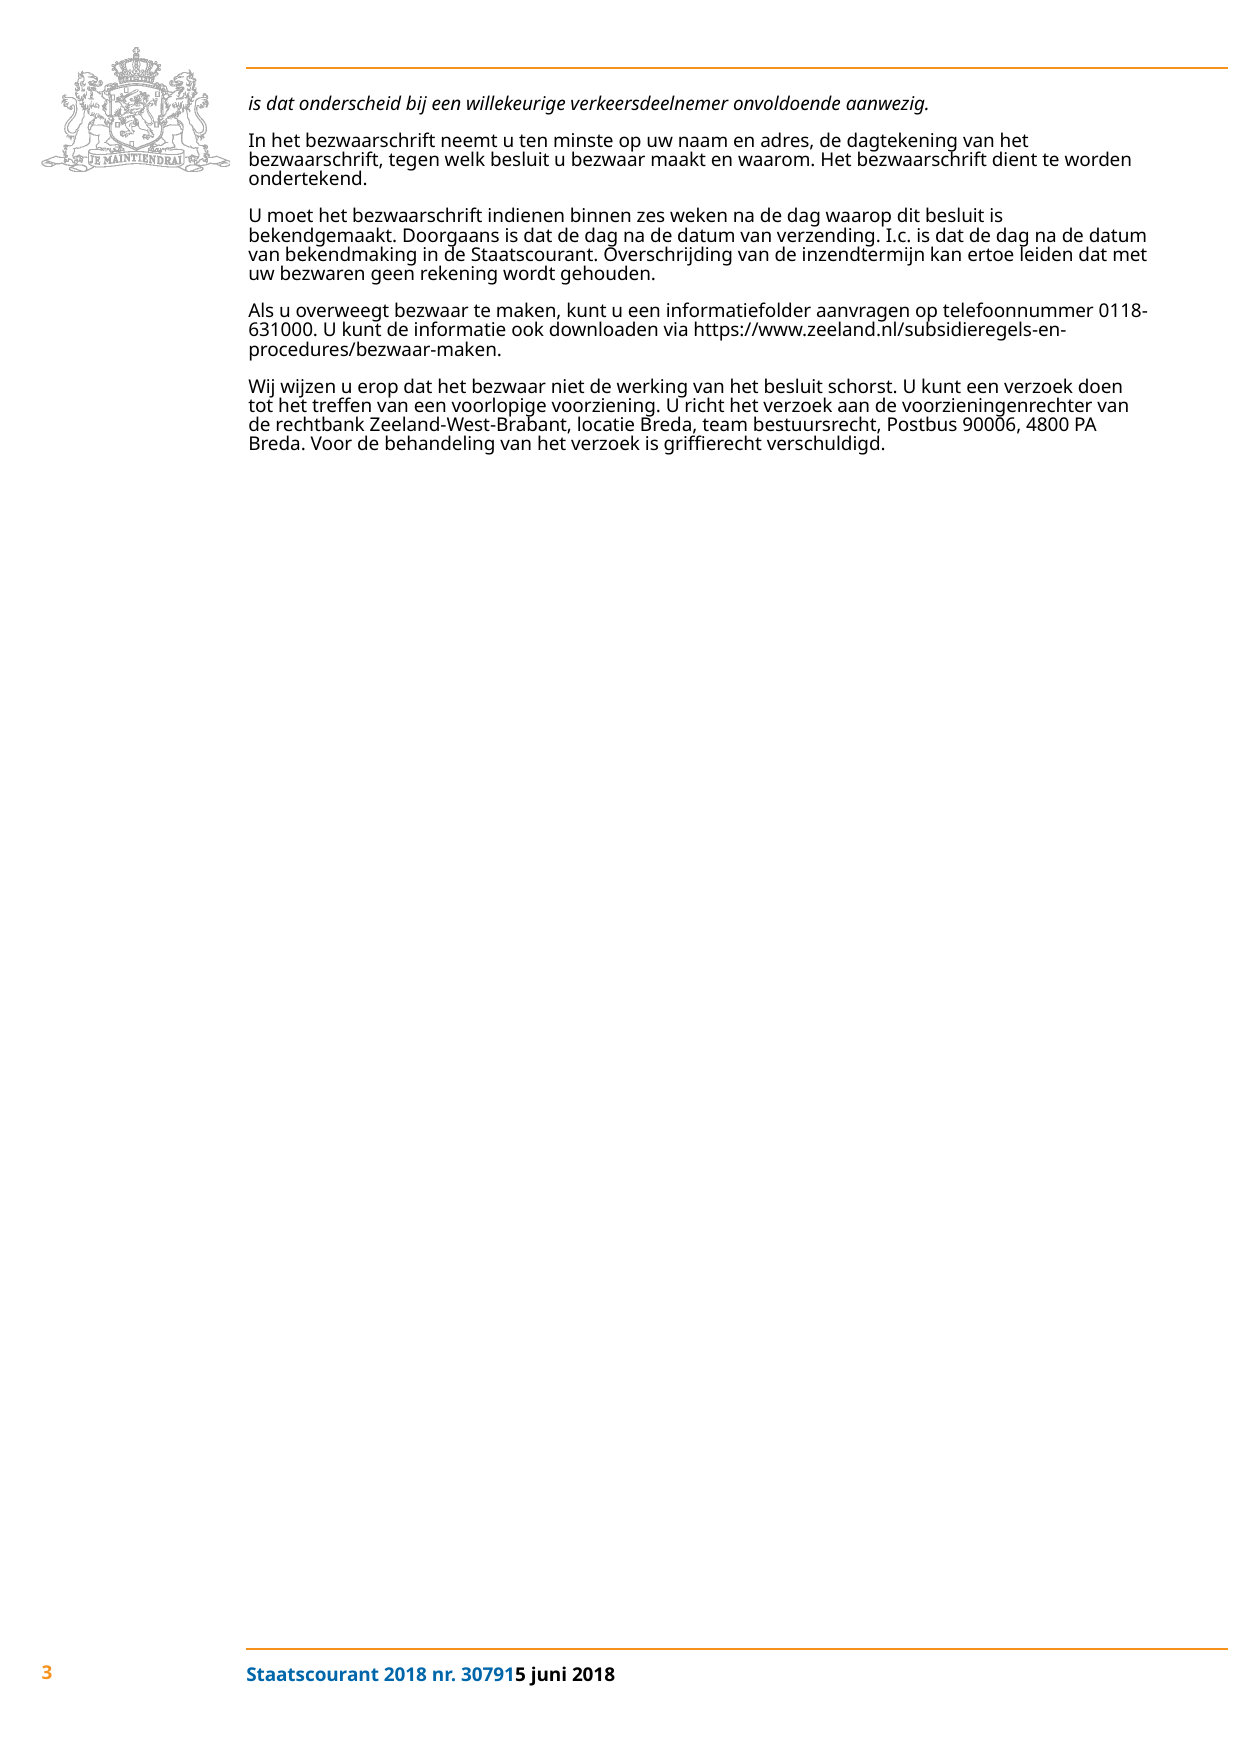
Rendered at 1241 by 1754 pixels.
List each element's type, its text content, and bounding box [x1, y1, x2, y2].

text is dat onderscheid bij een willekeurige verkeersdeelnemer onvoldoende aanwezig. [248, 95, 1152, 114]
text U moet het bezwaarschrift indienen binnen zes weken na de dag waarop dit besluit is bekendgemaakt. Doorgaans is dat de dag na de datum van verzending. I.c. is dat de dag na de datum van bekendmaking in de Staatscourant. Overschrijding van de inzendtermijn kan ertoe leiden dat met uw bezwaren geen rekening wordt gehouden. [248, 207, 1152, 284]
text Als u overweegt bezwaar te maken, kunt u een informatiefolder aanvragen op telefoonnummer 0118-631000. U kunt de informatie ook downloaden via https://www.zeeland.nl/subsidieregels-en-procedures/bezwaar-maken. [248, 302, 1152, 360]
text In het bezwaarschrift neemt u ten minste op uw naam en adres, de dagtekening van het bezwaarschrift, tegen welk besluit u bezwaar maakt en waarom. Het bezwaarschrift dient te worden ondertekend. [248, 132, 1152, 189]
text Wij wijzen u erop dat het bezwaar niet de werking van het besluit schorst. U kunt een verzoek doen tot het treffen van een voorlopige voorziening. U richt het verzoek aan de voorzieningenrechter van de rechtbank Zeeland-West-Brabant, locatie Breda, team bestuursrecht, Postbus 90006, 4800 PA Breda. Voor de behandeling van het verzoek is griffierecht verschuldigd. [248, 378, 1152, 455]
picture [41, 47, 231, 172]
